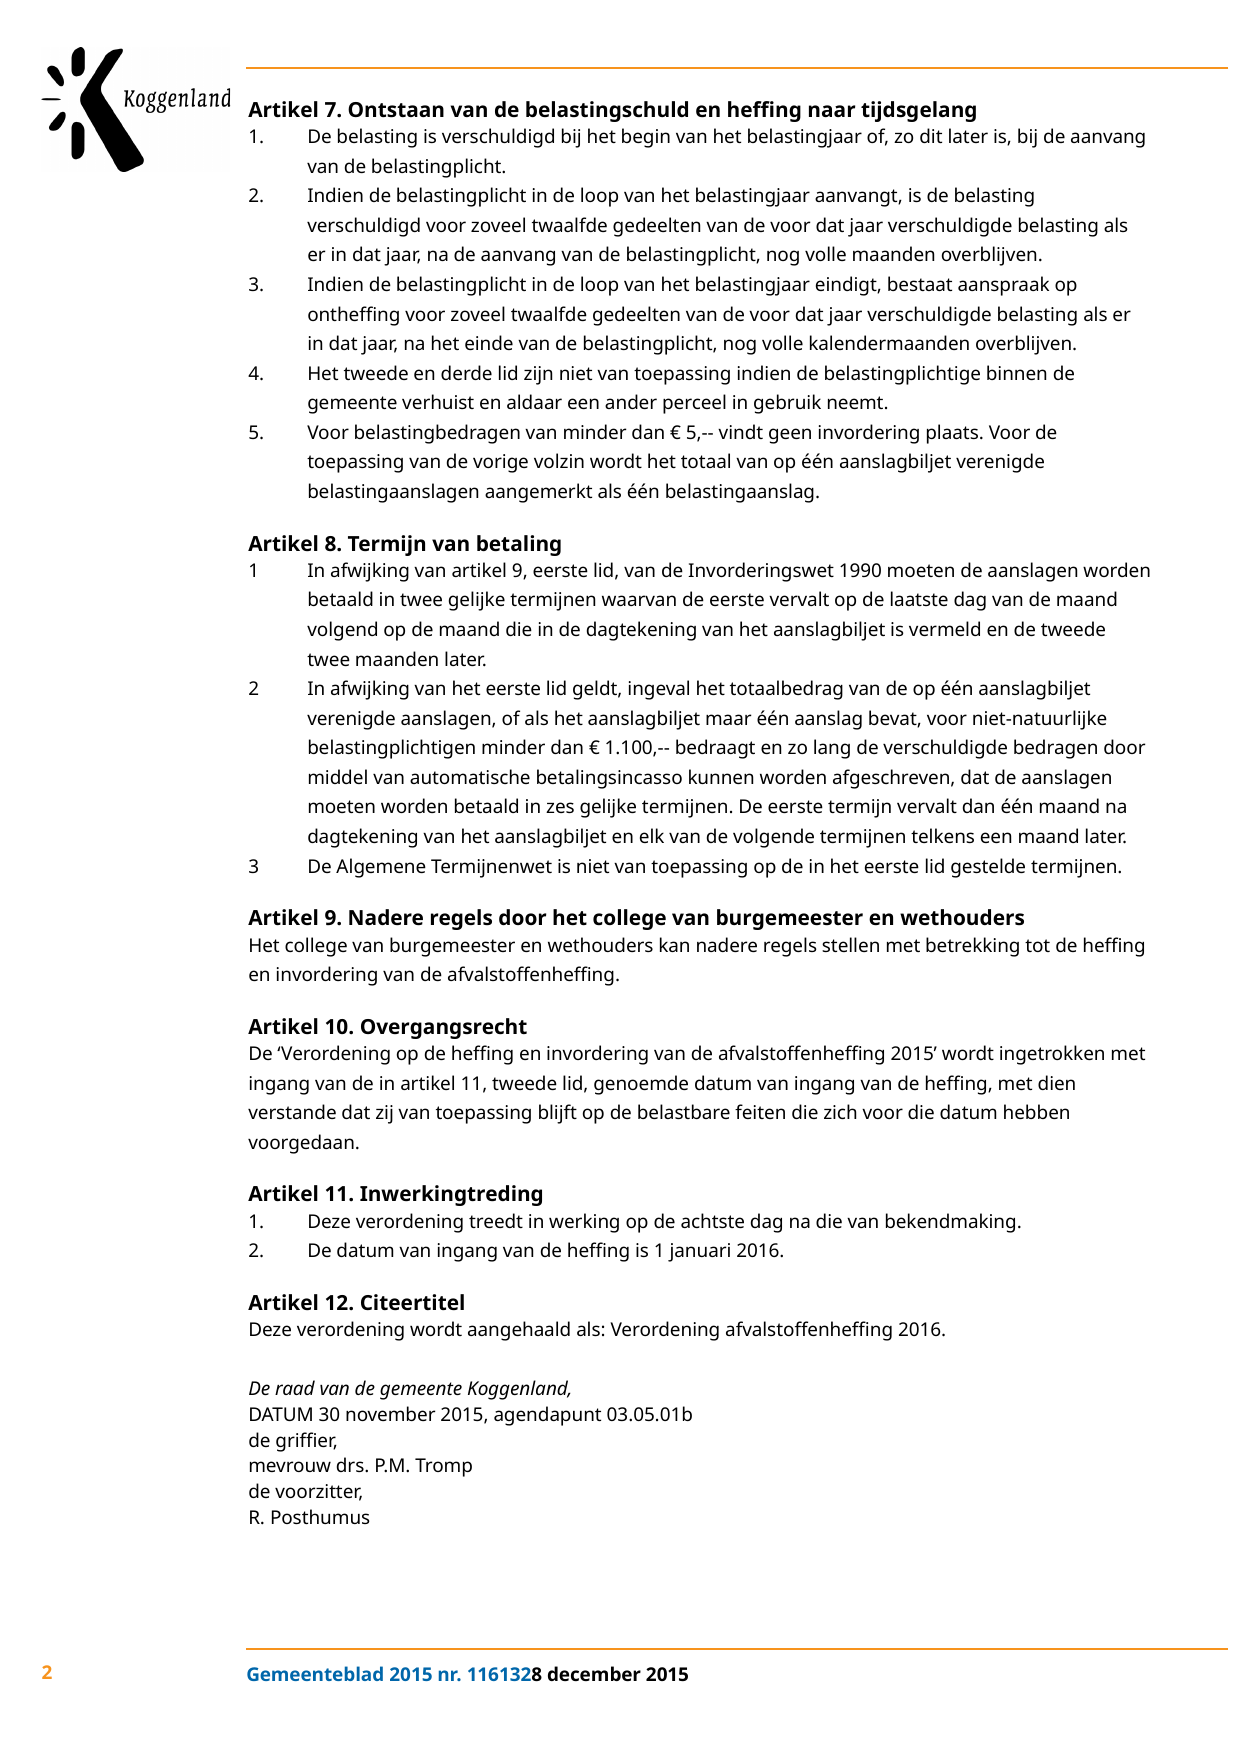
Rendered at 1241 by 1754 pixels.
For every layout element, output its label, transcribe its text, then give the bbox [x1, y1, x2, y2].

text R. Posthumus [248, 1504, 1152, 1530]
text De ‘Verordening op de heffing en invordering van de afvalstoffenheffing 2015’ wordt ingetrokken met ingang van de in artikel 11, tweede lid, genoemde datum van ingang van de heffing, met dien verstande dat zij van toepassing blijft op de belastbare feiten die zich voor die datum hebben voorgedaan. [248, 1040, 1152, 1155]
list De belasting is verschuldigd bij het begin van het belastingjaar of, zo dit later is, bij de aanvang van de belastingplicht. [248, 123, 1152, 178]
text Artikel 8. Termijn van betaling [248, 529, 1152, 557]
text Artikel 9. Nadere regels door het college van burgemeester en wethouders [248, 903, 1152, 932]
list Voor belastingbedragen van minder dan € 5,-- vindt geen invordering plaats. Voor de toepassing van de vorige volzin wordt het totaal van op één aanslagbiljet verenigde belastingaanslagen aangemerkt als één belastingaanslag. [248, 419, 1152, 504]
text De raad van de gemeente Koggenland, [248, 1375, 1152, 1401]
text de voorzitter, [248, 1478, 1152, 1504]
list De Algemene Termijnenwet is niet van toepassing op de in het eerste lid gestelde termijnen. [248, 853, 1152, 879]
list In afwijking van het eerste lid geldt, ingeval het totaalbedrag van de op één aanslagbiljet verenigde aanslagen, of als het aanslagbiljet maar één aanslag bevat, voor niet-natuurlijke belastingplichtigen minder dan € 1.100,-- bedraagt en zo lang de verschuldigde bedragen door middel van automatische betalingsincasso kunnen worden afgeschreven, dat de aanslagen moeten worden betaald in zes gelijke termijnen. De eerste termijn vervalt dan één maand na dagtekening van het aanslagbiljet en elk van de volgende termijnen telkens een maand later. [248, 675, 1152, 849]
list Indien de belastingplicht in de loop van het belastingjaar aanvangt, is de belasting verschuldigd voor zoveel twaalfde gedeelten van de voor dat jaar verschuldigde belasting als er in dat jaar, na de aanvang van de belastingplicht, nog volle maanden overblijven. [248, 182, 1152, 267]
text Deze verordening wordt aangehaald als: Verordening afvalstoffenheffing 2016. [248, 1316, 1152, 1342]
text Artikel 11. Inwerkingtreding [248, 1179, 1152, 1208]
text DATUM 30 november 2015, agendapunt 03.05.01b [248, 1401, 1152, 1427]
list De datum van ingang van de heffing is 1 januari 2016. [248, 1237, 1152, 1263]
list Het tweede en derde lid zijn niet van toepassing indien de belastingplichtige binnen de gemeente verhuist en aldaar een ander perceel in gebruik neemt. [248, 360, 1152, 415]
list Deze verordening treedt in werking op de achtste dag na die van bekendmaking. [248, 1208, 1152, 1233]
list In afwijking van artikel 9, eerste lid, van de Invorderingswet 1990 moeten de aanslagen worden betaald in twee gelijke termijnen waarvan de eerste vervalt op de laatste dag van de maand volgend op de maand die in de dagtekening van het aanslagbiljet is vermeld en de tweede twee maanden later. [248, 557, 1152, 672]
text Artikel 12. Citeertitel [248, 1288, 1152, 1316]
text Het college van burgemeester en wethouders kan nadere regels stellen met betrekking tot de heffing en invordering van de afvalstoffenheffing. [248, 932, 1152, 987]
picture [41, 47, 231, 172]
text Artikel 7. Ontstaan van de belastingschuld en heffing naar tijdsgelang [248, 95, 1152, 123]
list Indien de belastingplicht in de loop van het belastingjaar eindigt, bestaat aanspraak op ontheffing voor zoveel twaalfde gedeelten van de voor dat jaar verschuldigde belasting als er in dat jaar, na het einde van de belastingplicht, nog volle kalendermaanden overblijven. [248, 271, 1152, 356]
text Artikel 10. Overgangsrecht [248, 1012, 1152, 1040]
text mevrouw drs. P.M. Tromp [248, 1453, 1152, 1478]
text de griffier, [248, 1427, 1152, 1453]
